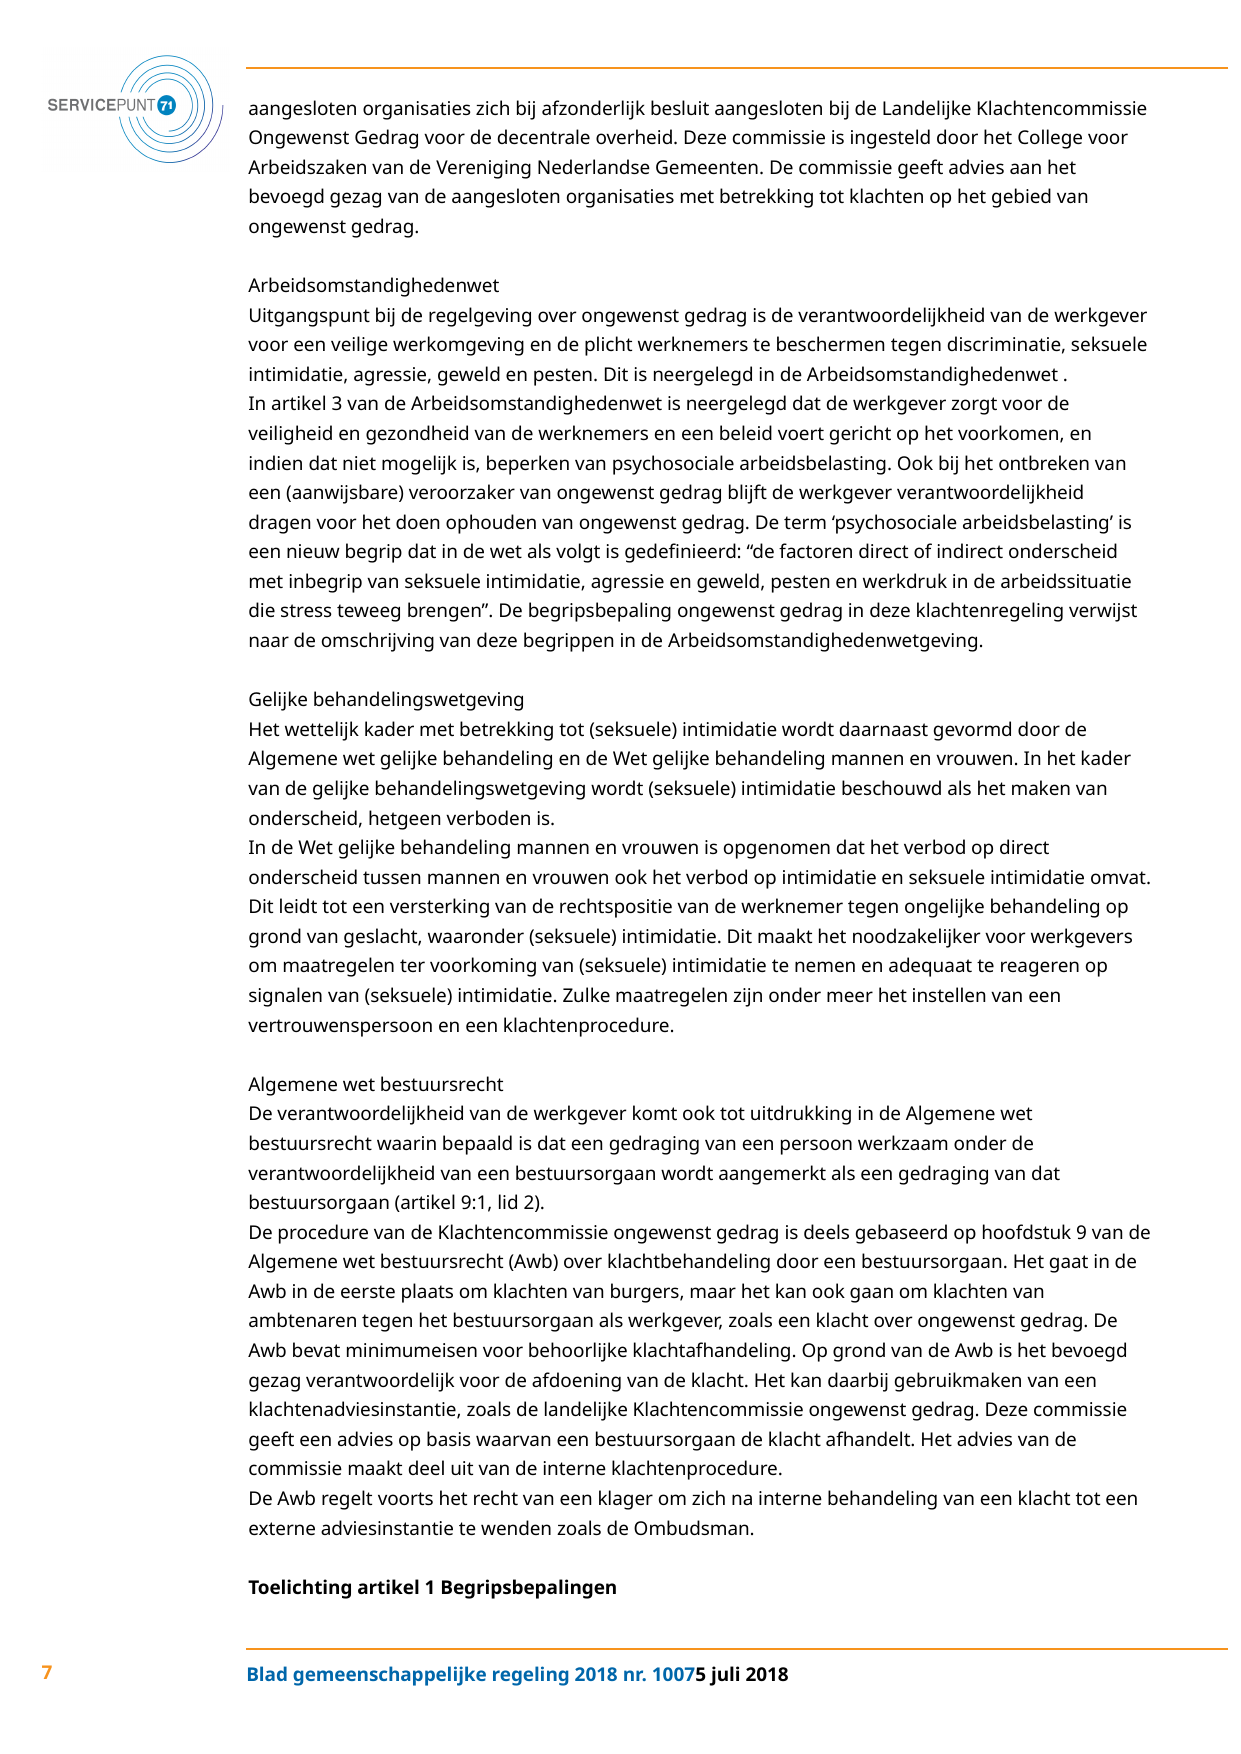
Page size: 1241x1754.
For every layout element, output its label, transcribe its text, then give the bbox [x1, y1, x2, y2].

text De verantwoordelijkheid van de werkgever komt ook tot uitdrukking in de Algemene wet bestuursrecht waarin bepaald is dat een gedraging van een persoon werkzaam onder de verantwoordelijkheid van een bestuursorgaan wordt aangemerkt als een gedraging van dat bestuursorgaan (artikel 9:1, lid 2). [248, 1101, 1152, 1215]
text In artikel 3 van de Arbeidsomstandighedenwet is neergelegd dat de werkgever zorgt voor de veiligheid en gezondheid van de werknemers en een beleid voert gericht op het voorkomen, en indien dat niet mogelijk is, beperken van psychosociale arbeidsbelasting. Ook bij het ontbreken van een (aanwijsbare) veroorzaker van ongewenst gedrag blijft de werkgever verantwoordelijkheid dragen voor het doen ophouden van ongewenst gedrag. De term ‘psychosociale arbeidsbelasting’ is een nieuw begrip dat in de wet als volgt is gedefinieerd: “de factoren direct of indirect onderscheid met inbegrip van seksuele intimidatie, agressie en geweld, pesten en werkdruk in de arbeidssituatie die stress teweeg brengen”. De begripsbepaling ongewenst gedrag in deze klachtenregeling verwijst naar de omschrijving van deze begrippen in de Arbeidsomstandighedenwetgeving. [248, 391, 1152, 653]
text Het wettelijk kader met betrekking tot (seksuele) intimidatie wordt daarnaast gevormd door de Algemene wet gelijke behandeling en de Wet gelijke behandeling mannen en vrouwen. In het kader van de gelijke behandelingswetgeving wordt (seksuele) intimidatie beschouwd als het maken van onderscheid, hetgeen verboden is. [248, 716, 1152, 831]
text Arbeidsomstandighedenwet [248, 272, 1152, 298]
text Gelijke behandelingswetgeving [248, 686, 1152, 712]
text In de Wet gelijke behandeling mannen en vrouwen is opgenomen dat het verbod op direct onderscheid tussen mannen en vrouwen ook het verbod op intimidatie en seksuele intimidatie omvat. Dit leidt tot een versterking van de rechtspositie van de werknemer tegen ongelijke behandeling op grond van geslacht, waaronder (seksuele) intimidatie. Dit maakt het noodzakelijker voor werkgevers om maatregelen ter voorkoming van (seksuele) intimidatie te nemen en adequaat te reageren op signalen van (seksuele) intimidatie. Zulke maatregelen zijn onder meer het instellen van een vertrouwenspersoon en een klachtenprocedure. [248, 834, 1152, 1038]
text Algemene wet bestuursrecht [248, 1071, 1152, 1097]
text aangesloten organisaties zich bij afzonderlijk besluit aangesloten bij de Landelijke Klachtencommissie Ongewenst Gedrag voor de decentrale overheid. Deze commissie is ingesteld door het College voor Arbeidszaken van de Vereniging Nederlandse Gemeenten. De commissie geeft advies aan het bevoegd gezag van de aangesloten organisaties met betrekking tot klachten op het gebied van ongewenst gedrag. [248, 95, 1152, 239]
picture [41, 47, 231, 172]
text De procedure van de Klachtencommissie ongewenst gedrag is deels gebaseerd op hoofdstuk 9 van de Algemene wet bestuursrecht (Awb) over klachtbehandeling door een bestuursorgaan. Het gaat in de Awb in de eerste plaats om klachten van burgers, maar het kan ook gaan om klachten van ambtenaren tegen het bestuursorgaan als werkgever, zoals een klacht over ongewenst gedrag. De Awb bevat minimumeisen voor behoorlijke klachtafhandeling. Op grond van de Awb is het bevoegd gezag verantwoordelijk voor de afdoening van de klacht. Het kan daarbij gebruikmaken van een klachtenadviesinstantie, zoals de landelijke Klachtencommissie ongewenst gedrag. Deze commissie geeft een advies op basis waarvan een bestuursorgaan de klacht afhandelt. Het advies van de commissie maakt deel uit van de interne klachtenprocedure. [248, 1219, 1152, 1481]
text De Awb regelt voorts het recht van een klager om zich na interne behandeling van een klacht tot een externe adviesinstantie te wenden zoals de Ombudsman. [248, 1485, 1152, 1541]
text Toelichting artikel 1 Begripsbepalingen [248, 1574, 1152, 1600]
text Uitgangspunt bij de regelgeving over ongewenst gedrag is de verantwoordelijkheid van de werkgever voor een veilige werkomgeving en de plicht werknemers te beschermen tegen discriminatie, seksuele intimidatie, agressie, geweld en pesten. Dit is neergelegd in de Arbeidsomstandighedenwet . [248, 302, 1152, 387]
